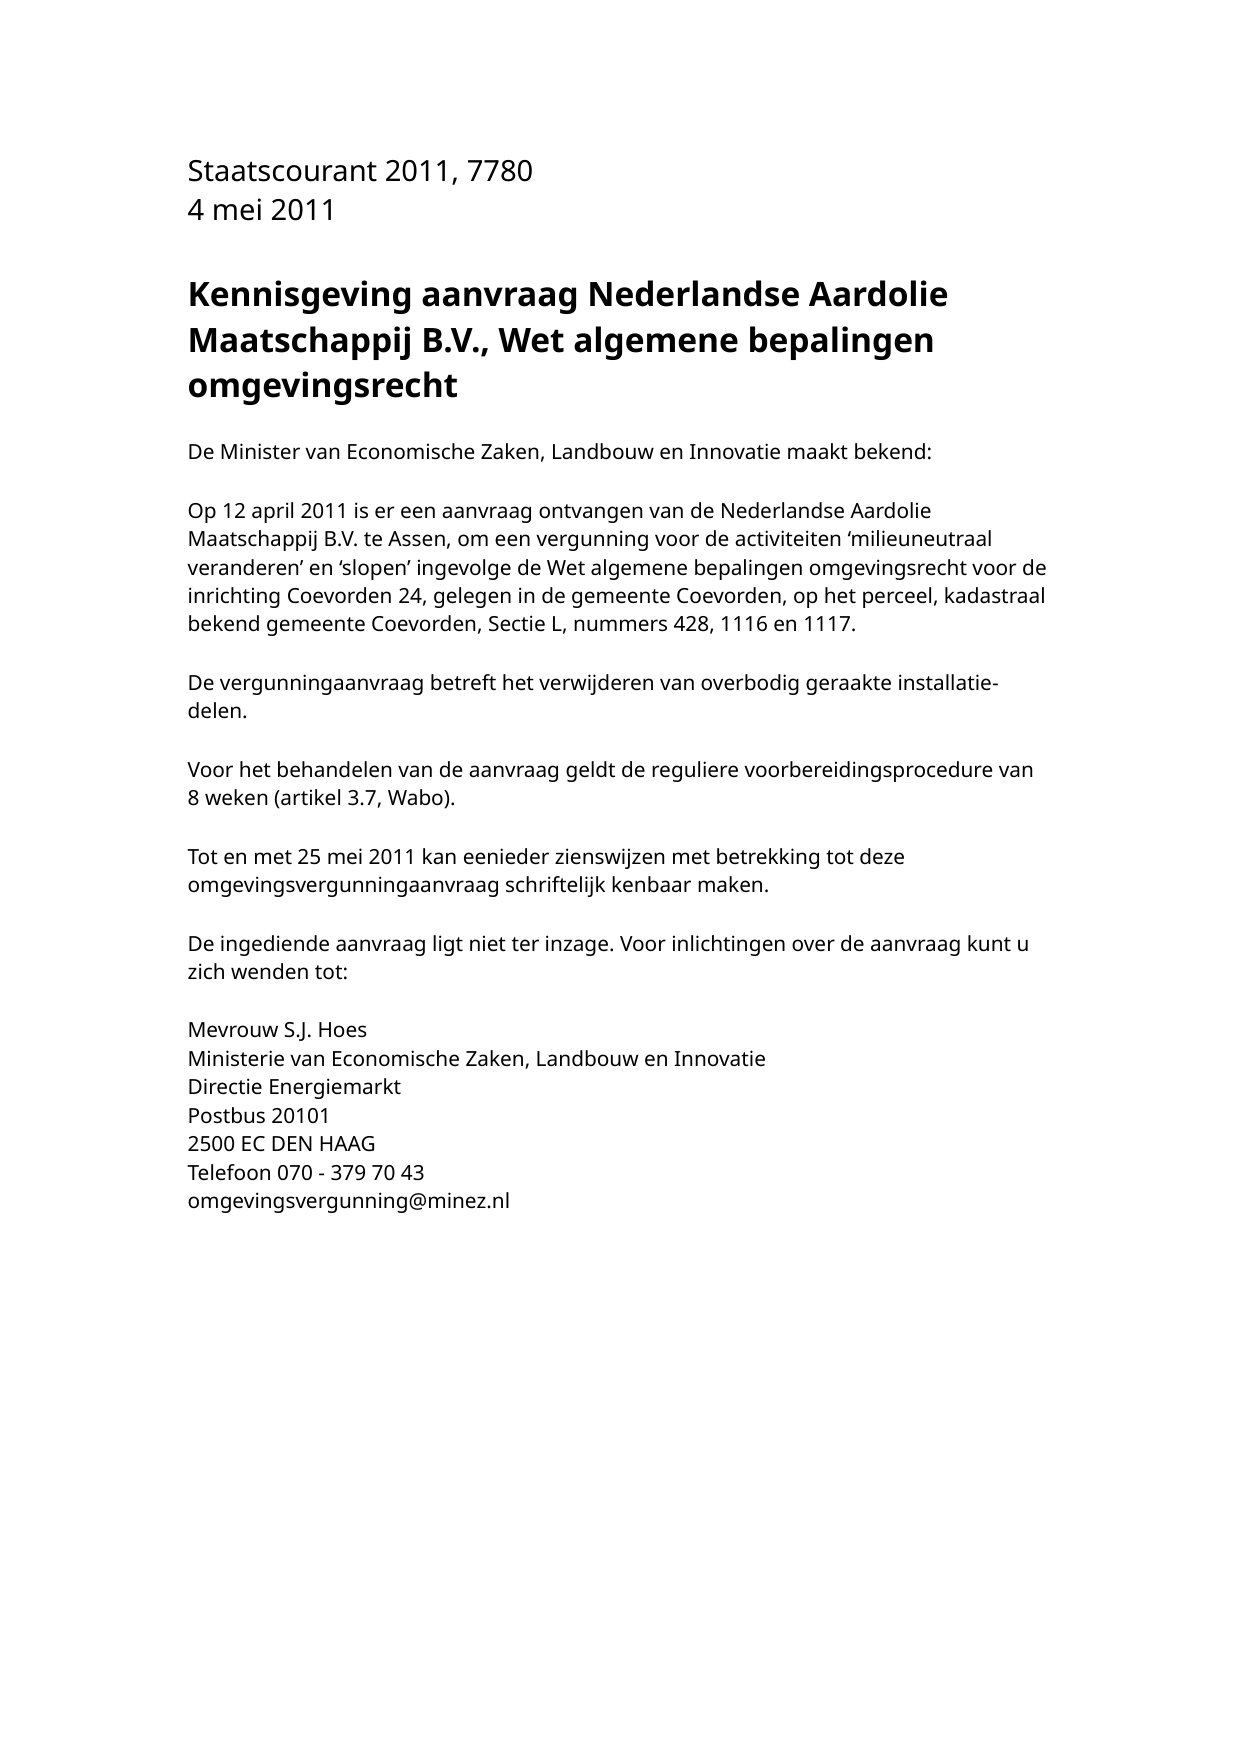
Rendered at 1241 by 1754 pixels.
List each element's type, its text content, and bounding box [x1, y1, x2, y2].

text 4 mei 2011 [187, 190, 1053, 229]
text De vergunningaanvraag betreft het verwijderen van overbodig geraakte installatie-delen. [187, 668, 1053, 725]
text omgevingsvergunning@minez.nl [187, 1186, 1053, 1214]
text Directie Energiemarkt [187, 1072, 1053, 1101]
text Voor het behandelen van de aanvraag geldt de reguliere voorbereidingsprocedure van 8 weken (artikel 3.7, Wabo). [187, 755, 1053, 812]
text De Minister van Economische Zaken, Landbouw en Innovatie maakt bekend: [187, 437, 1053, 466]
subtitle Kennisgeving aanvraag Nederlandse Aardolie Maatschappij B.V., Wet algemene bepalingen omgevingsrecht [187, 271, 1053, 407]
text Op 12 april 2011 is er een aanvraag ontvangen van de Nederlandse Aardolie Maatschappij B.V. te Assen, om een vergunning voor de activiteiten ‘milieuneutraal veranderen’ en ‘slopen’ ingevolge de Wet algemene bepalingen omgevingsrecht voor de inrichting Coevorden 24, gelegen in de gemeente Coevorden, op het perceel, kadastraal bekend gemeente Coevorden, Sectie L, nummers 428, 1116 en 1117. [187, 496, 1053, 638]
text 2500 EC DEN HAAG [187, 1129, 1053, 1158]
text Staatscourant 2011, 7780 [187, 150, 1053, 190]
text Tot en met 25 mei 2011 kan eenieder zienswijzen met betrekking tot deze omgevingsvergunningaanvraag schriftelijk kenbaar maken. [187, 842, 1053, 899]
text Ministerie van Economische Zaken, Landbouw en Innovatie [187, 1044, 1053, 1072]
text De ingediende aanvraag ligt niet ter inzage. Voor inlichtingen over de aanvraag kunt u zich wenden tot: [187, 929, 1053, 986]
text Mevrouw S.J. Hoes [187, 1016, 1053, 1044]
text Postbus 20101 [187, 1101, 1053, 1129]
text Telefoon 070 - 379 70 43 [187, 1158, 1053, 1186]
